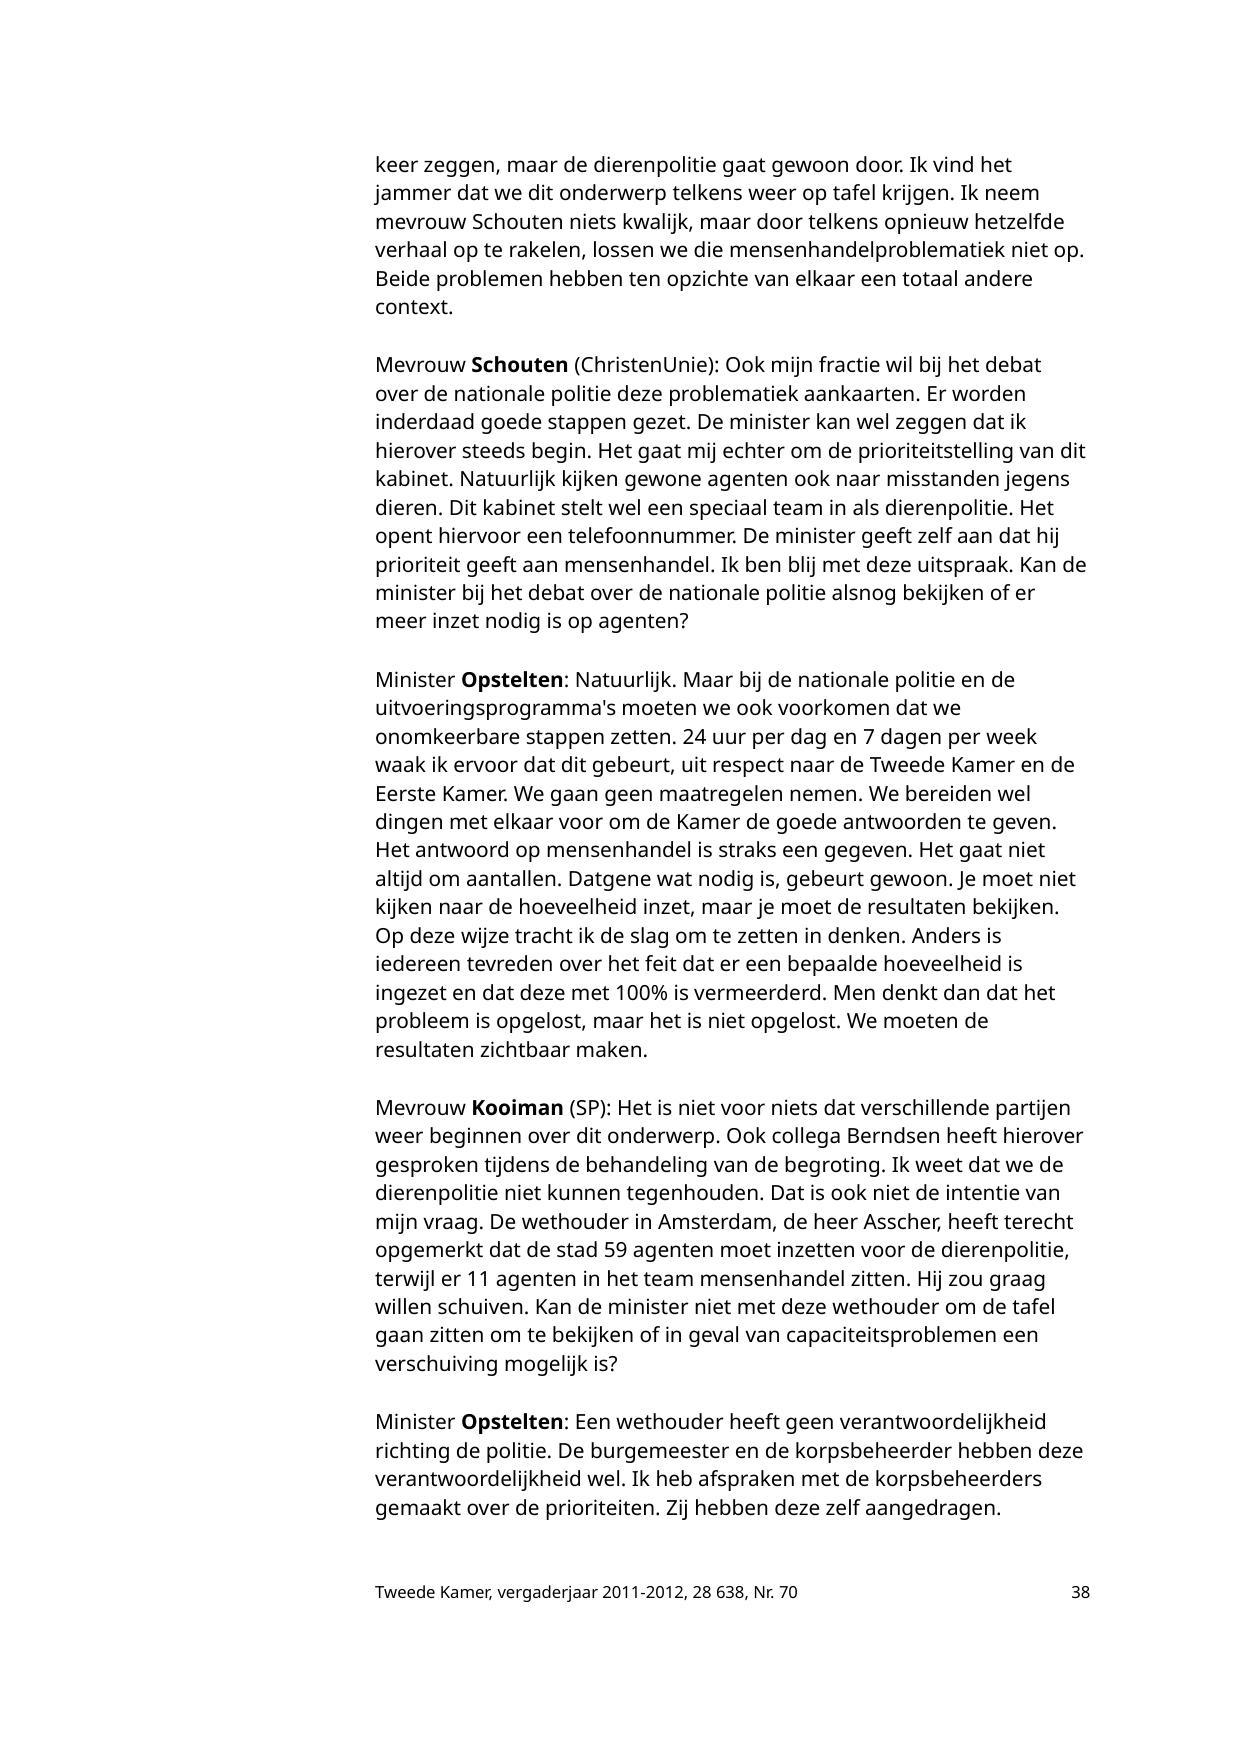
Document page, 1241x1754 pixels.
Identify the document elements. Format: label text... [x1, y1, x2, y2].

text Mevrouw Schouten (ChristenUnie): Ook mijn fractie wil bij het debat over de nationale politie deze problematiek aankaarten. Er worden inderdaad goede stappen gezet. De minister kan wel zeggen dat ik hierover steeds begin. Het gaat mij echter om de prioriteitstelling van dit kabinet. Natuurlijk kijken gewone agenten ook naar misstanden jegens dieren. Dit kabinet stelt wel een speciaal team in als dierenpolitie. Het opent hiervoor een telefoonnummer. De minister geeft zelf aan dat hij prioriteit geeft aan mensenhandel. Ik ben blij met deze uitspraak. Kan de minister bij het debat over de nationale politie alsnog bekijken of er meer inzet nodig is op agenten? [375, 351, 1090, 635]
text keer zeggen, maar de dierenpolitie gaat gewoon door. Ik vind het jammer dat we dit onderwerp telkens weer op tafel krijgen. Ik neem mevrouw Schouten niets kwalijk, maar door telkens opnieuw hetzelfde verhaal op te rakelen, lossen we die mensenhandelproblematiek niet op. Beide problemen hebben ten opzichte van elkaar een totaal andere context. [375, 150, 1090, 321]
text Minister Opstelten: Een wethouder heeft geen verantwoordelijkheid richting de politie. De burgemeester en de korpsbeheerder hebben deze verantwoordelijkheid wel. Ik heb afspraken met de korpsbeheerders gemaakt over de prioriteiten. Zij hebben deze zelf aangedragen. [375, 1407, 1090, 1521]
text Mevrouw Kooiman (SP): Het is niet voor niets dat verschillende partijen weer beginnen over dit onderwerp. Ook collega Berndsen heeft hierover gesproken tijdens de behandeling van de begroting. Ik weet dat we de dierenpolitie niet kunnen tegenhouden. Dat is ook niet de intentie van mijn vraag. De wethouder in Amsterdam, de heer Asscher, heeft terecht opgemerkt dat de stad 59 agenten moet inzetten voor de dierenpolitie, terwijl er 11 agenten in het team mensenhandel zitten. Hij zou graag willen schuiven. Kan de minister niet met deze wethouder om de tafel gaan zitten om te bekijken of in geval van capaciteitsproblemen een verschuiving mogelijk is? [375, 1093, 1090, 1377]
text Minister Opstelten: Natuurlijk. Maar bij de nationale politie en de uitvoeringsprogramma's moeten we ook voorkomen dat we onomkeerbare stappen zetten. 24 uur per dag en 7 dagen per week waak ik ervoor dat dit gebeurt, uit respect naar de Tweede Kamer en de Eerste Kamer. We gaan geen maatregelen nemen. We bereiden wel dingen met elkaar voor om de Kamer de goede antwoorden te geven. Het antwoord op mensenhandel is straks een gegeven. Het gaat niet altijd om aantallen. Datgene wat nodig is, gebeurt gewoon. Je moet niet kijken naar de hoeveelheid inzet, maar je moet de resultaten bekijken. Op deze wijze tracht ik de slag om te zetten in denken. Anders is iedereen tevreden over het feit dat er een bepaalde hoeveelheid is ingezet en dat deze met 100% is vermeerderd. Men denkt dan dat het probleem is opgelost, maar het is niet opgelost. We moeten de resultaten zichtbaar maken. [375, 665, 1090, 1063]
